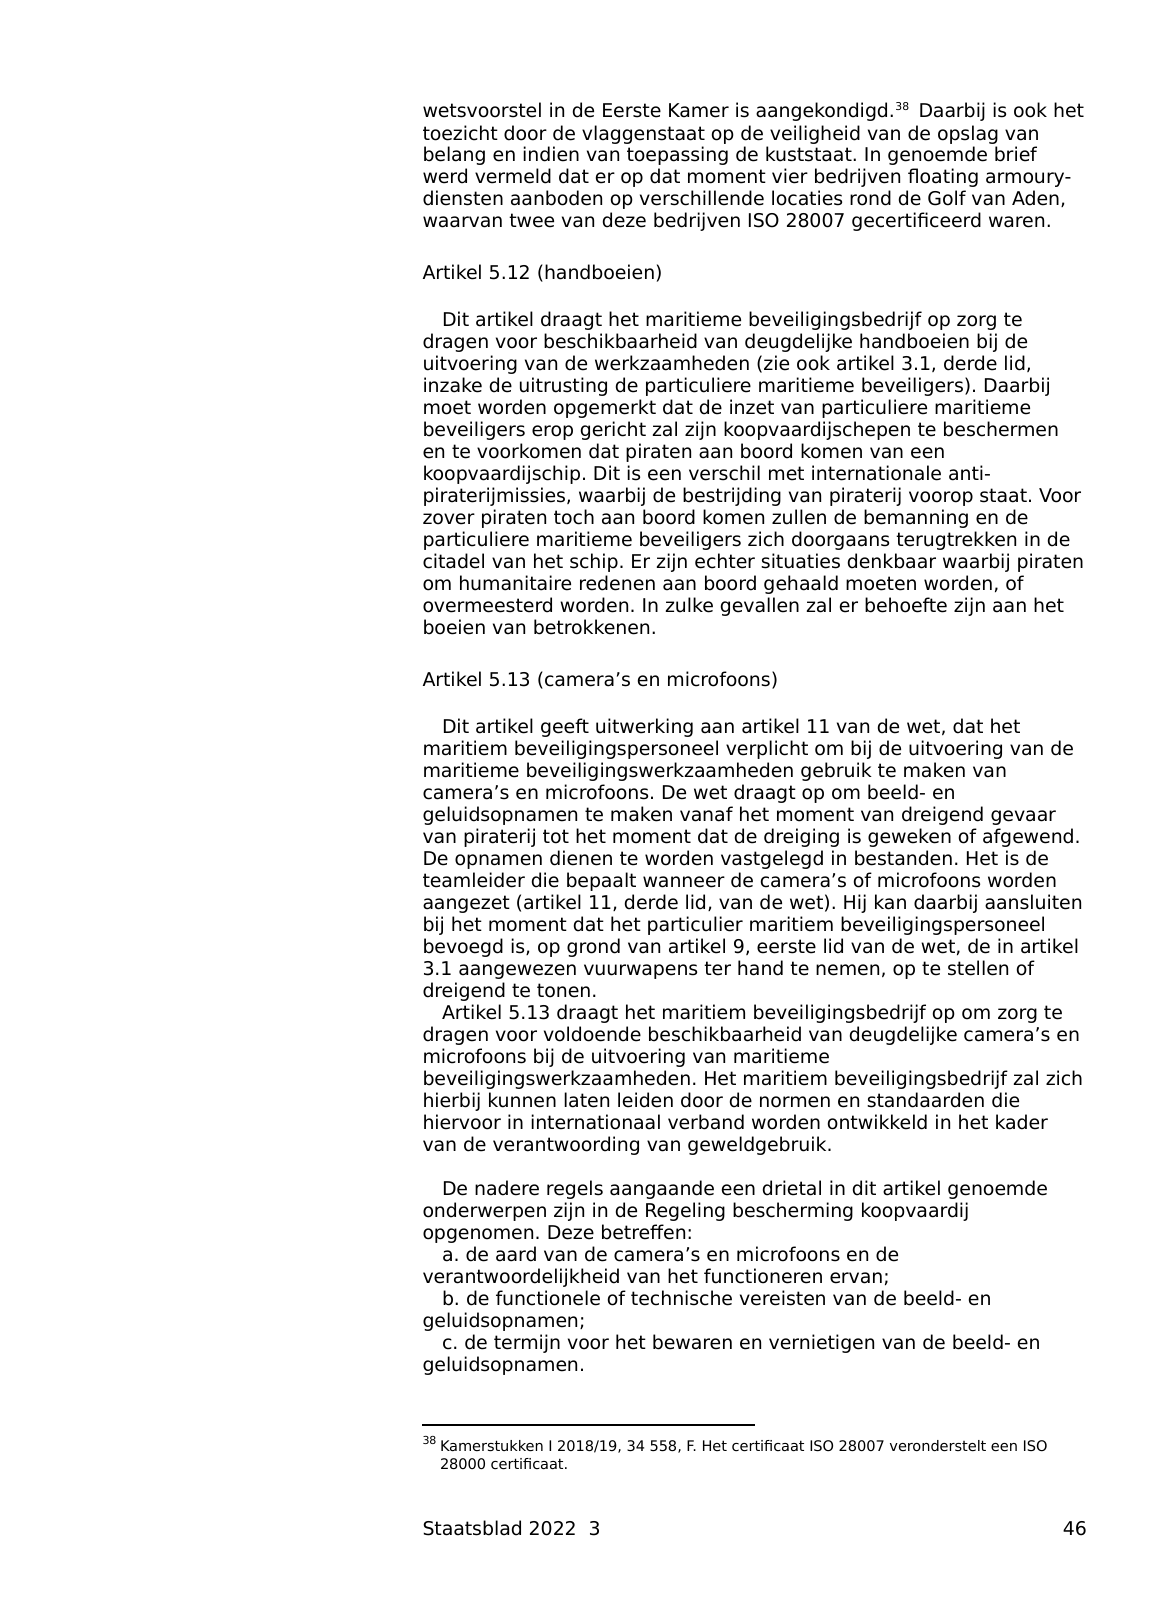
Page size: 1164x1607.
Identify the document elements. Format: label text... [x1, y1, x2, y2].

text Dit artikel draagt het maritieme beveiligingsbedrijf op zorg te dragen voor beschikbaarheid van deugdelijke handboeien bij de uitvoering van de werkzaamheden (zie ook artikel 3.1, derde lid, inzake de uitrusting de particuliere maritieme beveiligers). Daarbij moet worden opgemerkt dat de inzet van particuliere maritieme beveiligers erop gericht zal zijn koopvaardijschepen te beschermen en te voorkomen dat piraten aan boord komen van een koopvaardijschip. Dit is een verschil met internationale anti-piraterijmissies, waarbij de bestrijding van piraterij voorop staat. Voor zover piraten toch aan boord komen zullen de bemanning en de particuliere maritieme beveiligers zich doorgaans terugtrekken in de citadel van het schip. Er zijn echter situaties denkbaar waarbij piraten om humanitaire redenen aan boord gehaald moeten worden, of overmeesterd worden. In zulke gevallen zal er behoefte zijn aan het boeien van betrokkenen. [422, 309, 1087, 639]
text b. de functionele of technische vereisten van de beeld- en geluidsopnamen; [422, 1288, 1087, 1332]
subtitle Artikel 5.13 (camera’s en microfoons) [422, 669, 1087, 691]
text De nadere regels aangaande een drietal in dit artikel genoemde onderwerpen zijn in de Regeling bescherming koopvaardij opgenomen. Deze betreffen: [422, 1178, 1087, 1244]
subtitle Artikel 5.12 (handboeien) [422, 262, 1087, 284]
text wetsvoorstel in de Eerste Kamer is aangekondigd. Daarbij is ook het toezicht door de vlaggenstaat op de veiligheid van de opslag van belang en indien van toepassing de kuststaat. In genoemde brief werd vermeld dat er op dat moment vier bedrijven floating armoury-diensten aanboden op verschillende locaties rond de Golf van Aden, waarvan twee van deze bedrijven ISO 28007 gecertificeerd waren. [422, 100, 1087, 232]
text Dit artikel geeft uitwerking aan artikel 11 van de wet, dat het maritiem beveiligingspersoneel verplicht om bij de uitvoering van de maritieme beveiligingswerkzaamheden gebruik te maken van camera’s en microfoons. De wet draagt op om beeld- en geluidsopnamen te maken vanaf het moment van dreigend gevaar van piraterij tot het moment dat de dreiging is geweken of afgewend. De opnamen dienen te worden vastgelegd in bestanden. Het is de teamleider die bepaalt wanneer de camera’s of microfoons worden aangezet (artikel 11, derde lid, van de wet). Hij kan daarbij aansluiten bij het moment dat het particulier maritiem beveiligingspersoneel bevoegd is, op grond van artikel 9, eerste lid van de wet, de in artikel 3.1 aangewezen vuurwapens ter hand te nemen, op te stellen of dreigend te tonen. [422, 716, 1087, 1002]
text a. de aard van de camera’s en microfoons en de verantwoordelijkheid van het functioneren ervan; [422, 1244, 1087, 1288]
text Kamerstukken I 2018/19, 34 558, F. Het certificaat ISO 28007 veronderstelt een ISO 28000 certificaat. [422, 1434, 1087, 1473]
text c. de termijn voor het bewaren en vernietigen van de beeld- en geluidsopnamen. [422, 1332, 1087, 1376]
text Artikel 5.13 draagt het maritiem beveiligingsbedrijf op om zorg te dragen voor voldoende beschikbaarheid van deugdelijke camera’s en microfoons bij de uitvoering van maritieme beveiligingswerkzaamheden. Het maritiem beveiligingsbedrijf zal zich hierbij kunnen laten leiden door de normen en standaarden die hiervoor in internationaal verband worden ontwikkeld in het kader van de verantwoording van geweldgebruik. [422, 1002, 1087, 1156]
